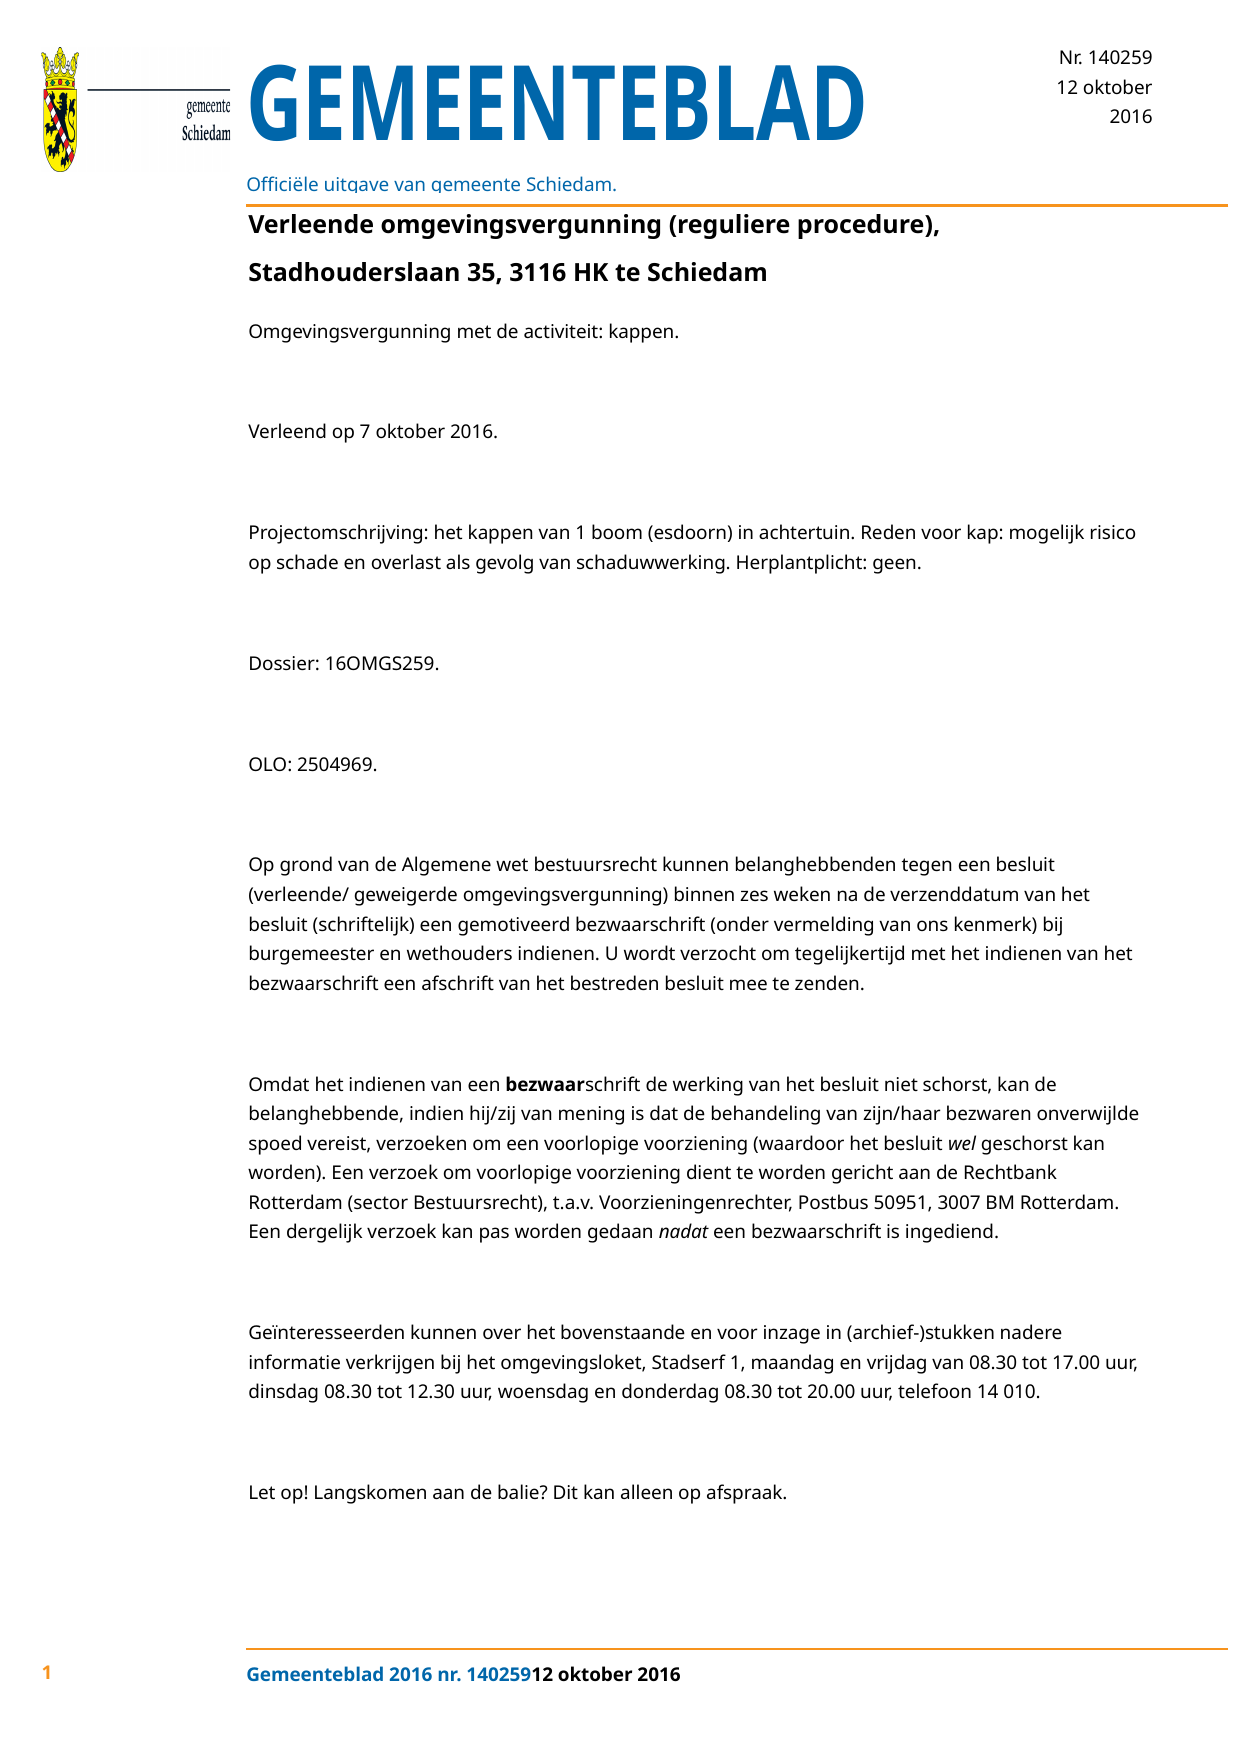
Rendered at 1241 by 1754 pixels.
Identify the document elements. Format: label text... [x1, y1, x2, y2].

picture [41, 47, 231, 172]
text Dossier: 16OMGS259. [248, 650, 1152, 676]
text Omgevingsvergunning met de activiteit: kappen. [248, 318, 1152, 344]
text OLO: 2504969. [248, 751, 1152, 777]
text Op grond van de Algemene wet bestuursrecht kunnen belanghebbenden tegen een besluit (verleende/ geweigerde omgevingsvergunning) binnen zes weken na de verzenddatum van het besluit (schriftelijk) een gemotiveerd bezwaarschrift (onder vermelding van ons kenmerk) bij burgemeester en wethouders indienen. U wordt verzocht om tegelijkertijd met het indienen van het bezwaarschrift een afschrift van het bestreden besluit mee te zenden. [248, 852, 1152, 996]
text Projectomschrijving: het kappen van 1 boom (esdoorn) in achtertuin. Reden voor kap: mogelijk risico op schade en overlast als gevolg van schaduwwerking. Herplantplicht: geen. [248, 519, 1152, 575]
text Verleend op 7 oktober 2016. [248, 419, 1152, 444]
text Verleende omgevingsvergunning (reguliere procedure), Stadhouderslaan 35, 3116 HK te Schiedam [248, 207, 1152, 288]
text Omdat het indienen van een bezwaarschrift de werking van het besluit niet schorst, kan de belanghebbende, indien hij/zij van mening is dat de behandeling van zijn/haar bezwaren onverwijlde spoed vereist, verzoeken om een voorlopige voorziening (waardoor het besluit wel geschorst kan worden). Een verzoek om voorlopige voorziening dient te worden gericht aan de Rechtbank Rotterdam (sector Bestuursrecht), t.a.v. Voorzieningenrechter, Postbus 50951, 3007 BM Rotterdam. Een dergelijk verzoek kan pas worden gedaan nadat een bezwaarschrift is ingediend. [248, 1071, 1152, 1244]
text Let op! Langskomen aan de balie? Dit kan alleen op afspraak. [248, 1479, 1152, 1505]
text Geïnteresseerden kunnen over het bovenstaande en voor inzage in (archief-)stukken nadere informatie verkrijgen bij het omgevingsloket, Stadserf 1, maandag en vrijdag van 08.30 tot 17.00 uur, dinsdag 08.30 tot 12.30 uur, woensdag en donderdag 08.30 tot 20.00 uur, telefoon 14 010. [248, 1319, 1152, 1404]
